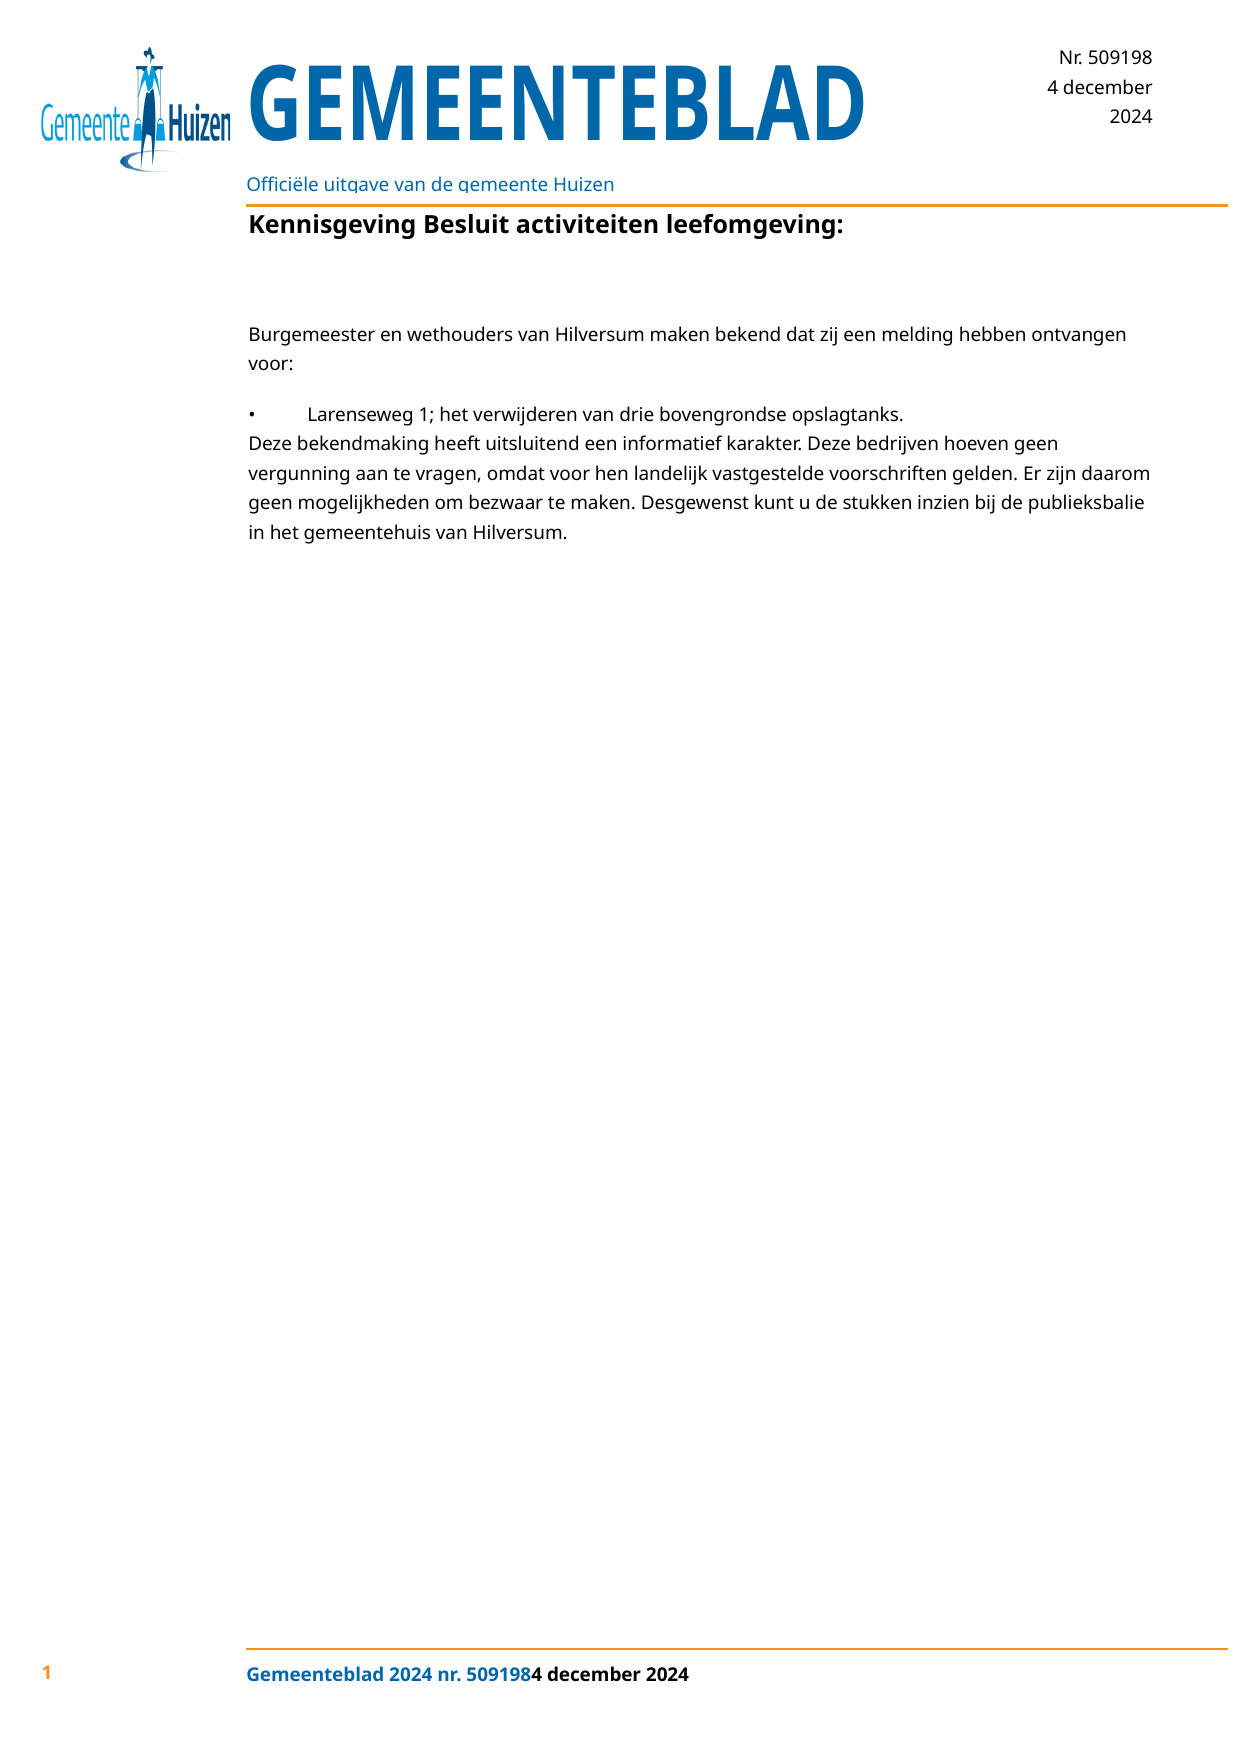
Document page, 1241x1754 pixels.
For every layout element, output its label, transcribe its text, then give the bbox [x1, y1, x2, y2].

picture [41, 47, 231, 172]
text Burgemeester en wethouders van Hilversum maken bekend dat zij een melding hebben ontvangen voor: [248, 321, 1152, 376]
list Larenseweg 1; het verwijderen van drie bovengrondse opslagtanks. [248, 401, 1152, 426]
text Kennisgeving Besluit activiteiten leefomgeving: [248, 207, 1152, 241]
text Deze bekendmaking heeft uitsluitend een informatief karakter. Deze bedrijven hoeven geen vergunning aan te vragen, omdat voor hen landelijk vastgestelde voorschriften gelden. Er zijn daarom geen mogelijkheden om bezwaar te maken. Desgewenst kunt u de stukken inzien bij de publieksbalie in het gemeentehuis van Hilversum. [248, 430, 1152, 545]
